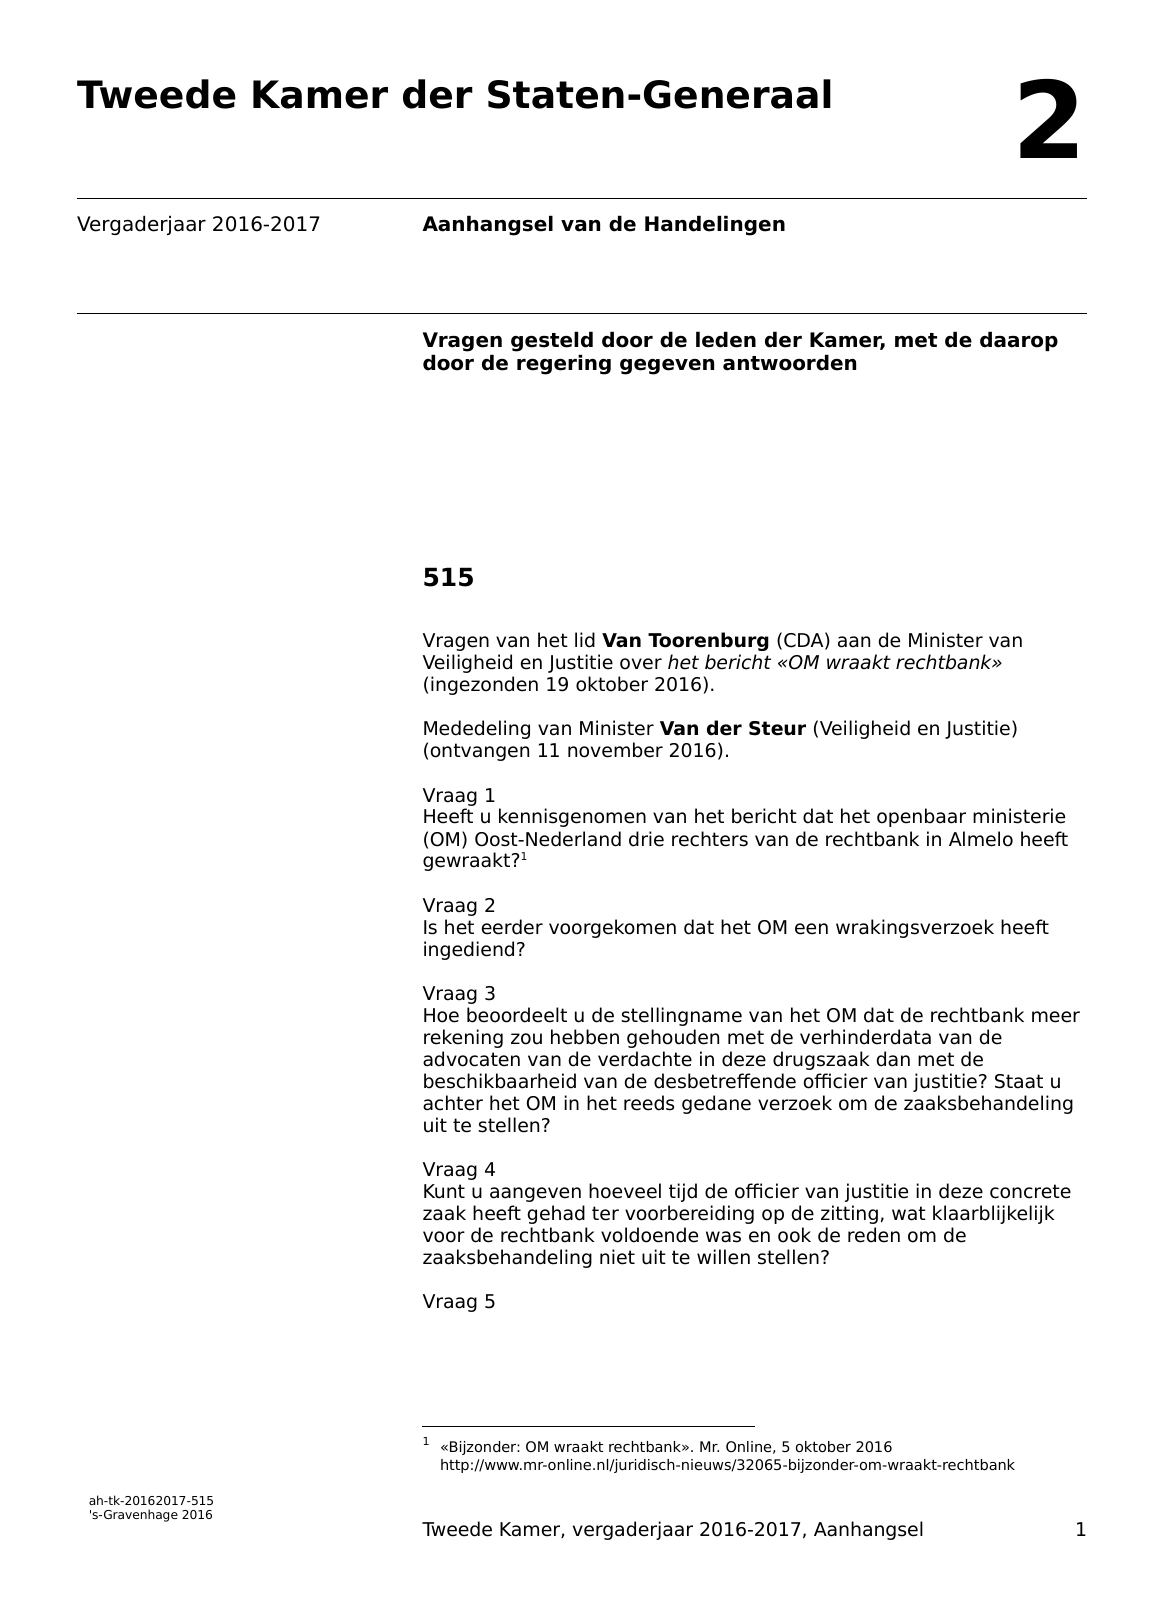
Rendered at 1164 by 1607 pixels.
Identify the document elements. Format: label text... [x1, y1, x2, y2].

text Vraag 3 [422, 983, 1087, 1005]
table_cell Vragen gesteld door de leden der Kamer, met de daarop door de regering gegeven antwoorden [422, 314, 1087, 375]
table_cell Aanhangsel van de Handelingen [422, 199, 1087, 313]
text Vraag 2 [422, 894, 1087, 917]
text Mededeling van Minister Van der Steur (Veiligheid en Justitie) (ontvangen 11 november 2016). [422, 718, 1087, 762]
table_header Tweede Kamer der Staten-Generaal [77, 59, 886, 198]
text 515 [422, 563, 1087, 592]
table_header 2 [886, 59, 1087, 198]
table_cell Vergaderjaar 2016-2017 [77, 199, 422, 313]
text Kunt u aangeven hoeveel tijd de officier van justitie in deze concrete zaak heeft gehad ter voorbereiding op de zitting, wat klaarblijkelijk voor de rechtbank voldoende was en ook de reden om de zaaksbehandeling niet uit te willen stellen? [422, 1181, 1087, 1269]
text Hoe beoordeelt u de stellingname van het OM dat de rechtbank meer rekening zou hebben gehouden met de verhinderdata van de advocaten van de verdachte in deze drugszaak dan met de beschikbaarheid van de desbetreffende officier van justitie? Staat u achter het OM in het reeds gedane verzoek om de zaaksbehandeling uit te stellen? [422, 1005, 1087, 1137]
text ah-tk-20162017-515 [88, 1494, 323, 1508]
table_cell [77, 314, 422, 375]
text Vraag 4 [422, 1159, 1087, 1181]
text Vraag 5 [422, 1291, 1087, 1313]
text Is het eerder voorgekomen dat het OM een wrakingsverzoek heeft ingediend? [422, 917, 1087, 961]
text 's-Gravenhage 2016 [88, 1508, 323, 1522]
text Vragen van het lid Van Toorenburg (CDA) aan de Minister van Veiligheid en Justitie over het bericht «OM wraakt rechtbank» (ingezonden 19 oktober 2016). [422, 630, 1087, 696]
text Vraag 1 [422, 784, 1087, 806]
text Heeft u kennisgenomen van het bericht dat het openbaar ministerie (OM) Oost-Nederland drie rechters van de rechtbank in Almelo heeft gewraakt? [422, 806, 1087, 872]
text «Bijzonder: OM wraakt rechtbank». Mr. Online, 5 oktober 2016 http://www.mr-online.nl/juridisch-nieuws/32065-bijzonder-om-wraakt-rechtbank [422, 1435, 1087, 1474]
